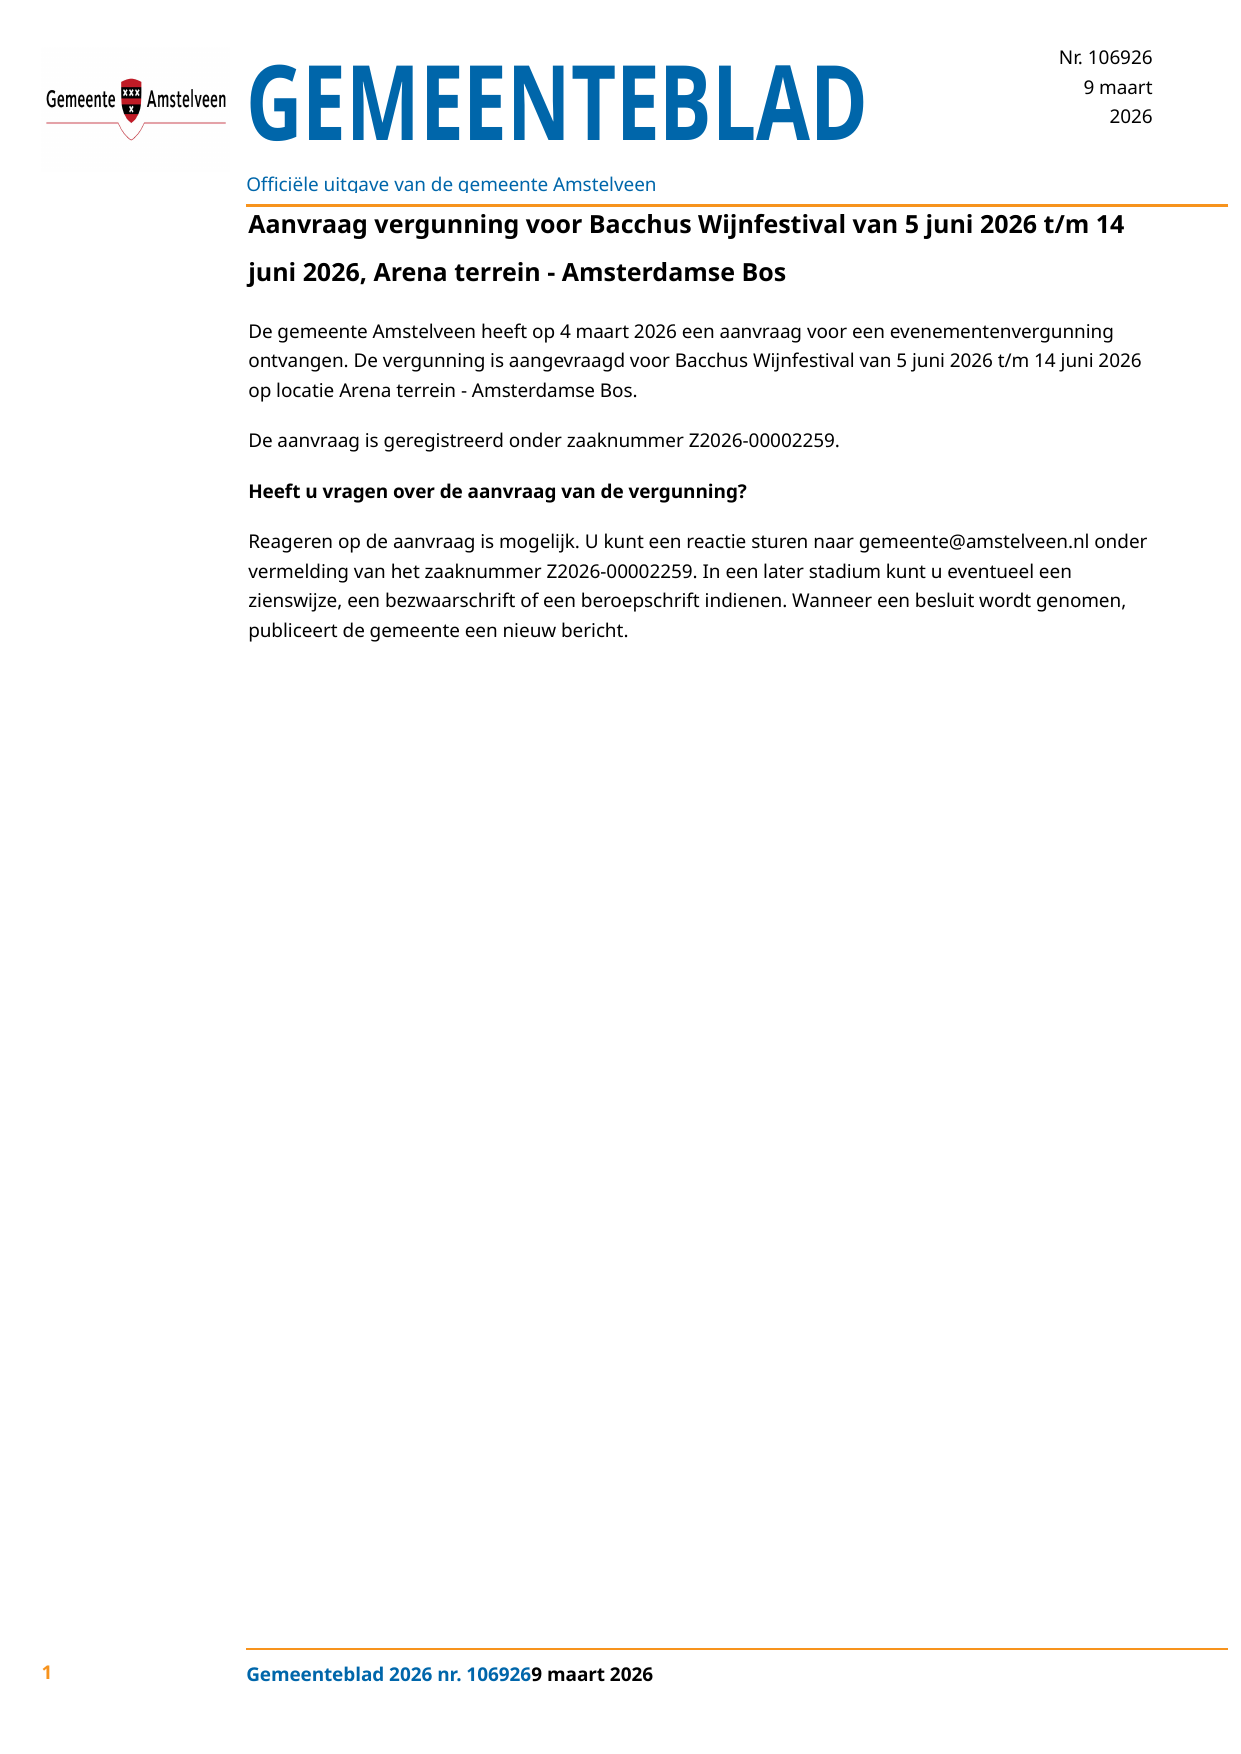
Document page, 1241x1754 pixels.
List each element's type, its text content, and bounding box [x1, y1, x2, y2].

picture [41, 47, 231, 172]
text Aanvraag vergunning voor Bacchus Wijnfestival van 5 juni 2026 t/m 14 juni 2026, Arena terrein - Amsterdamse Bos [248, 207, 1152, 288]
text Heeft u vragen over de aanvraag van de vergunning? [248, 478, 1152, 504]
text De aanvraag is geregistreerd onder zaaknummer Z2026-00002259. [248, 427, 1152, 453]
text Reageren op de aanvraag is mogelijk. U kunt een reactie sturen naar gemeente@amstelveen.nl onder vermelding van het zaaknummer Z2026-00002259. In een later stadium kunt u eventueel een zienswijze, een bezwaarschrift of een beroepschrift indienen. Wanneer een besluit wordt genomen, publiceert de gemeente een nieuw bericht. [248, 528, 1152, 643]
text De gemeente Amstelveen heeft op 4 maart 2026 een aanvraag voor een evenementenvergunning ontvangen. De vergunning is aangevraagd voor Bacchus Wijnfestival van 5 juni 2026 t/m 14 juni 2026 op locatie Arena terrein - Amsterdamse Bos. [248, 318, 1152, 403]
